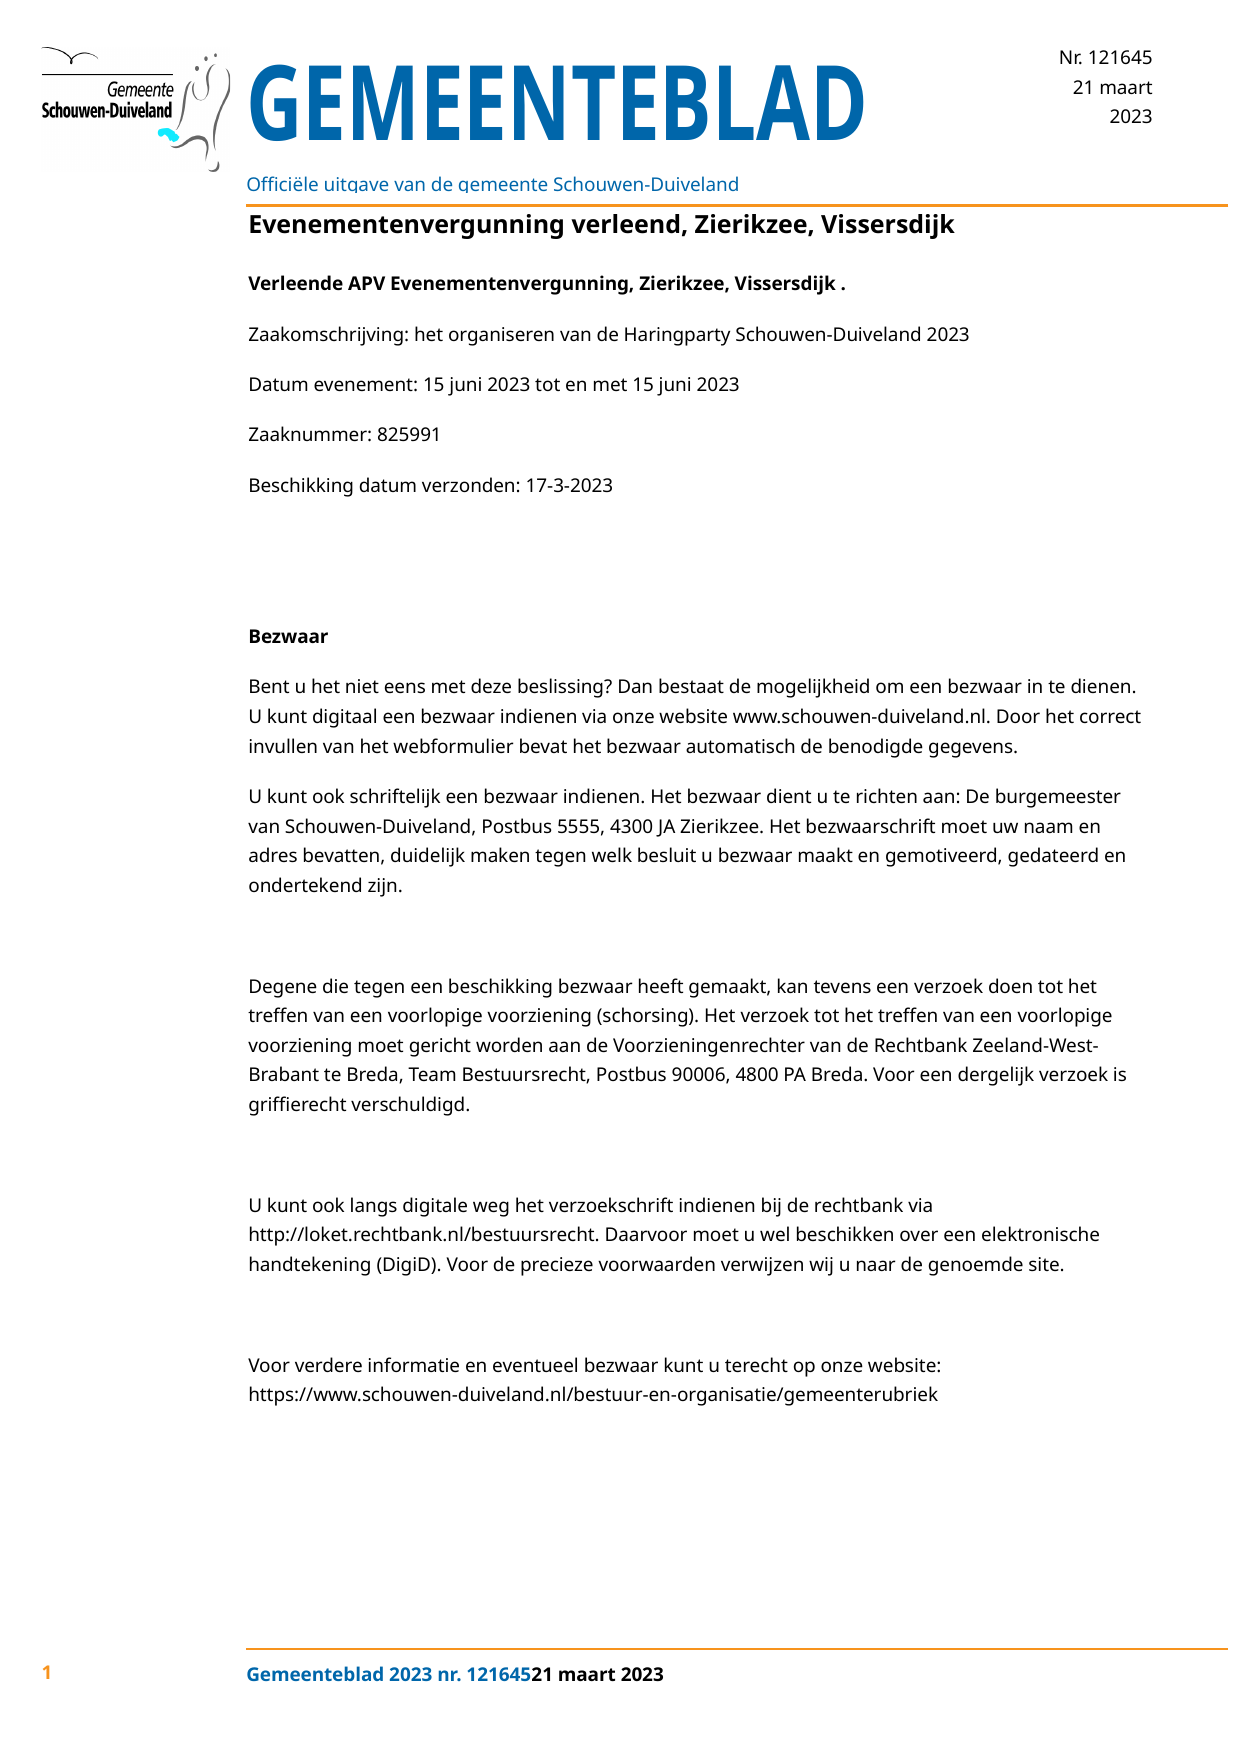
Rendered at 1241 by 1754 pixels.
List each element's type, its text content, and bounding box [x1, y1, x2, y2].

text Zaaknummer: 825991 [248, 422, 1152, 447]
text Degene die tegen een beschikking bezwaar heeft gemaakt, kan tevens een verzoek doen tot het treffen van een voorlopige voorziening (schorsing). Het verzoek tot het treffen van een voorlopige voorziening moet gericht worden aan de Voorzieningenrechter van de Rechtbank Zeeland-West-Brabant te Breda, Team Bestuursrecht, Postbus 90006, 4800 PA Breda. Voor een dergelijk verzoek is griffierecht verschuldigd. [248, 973, 1152, 1117]
text Datum evenement: 15 juni 2023 tot en met 15 juni 2023 [248, 371, 1152, 397]
text Voor verdere informatie en eventueel bezwaar kunt u terecht op onze website: https://www.schouwen-duiveland.nl/bestuur-en-organisatie/gemeenterubriek [248, 1352, 1152, 1407]
text Evenementenvergunning verleend, Zierikzee, Vissersdijk [248, 207, 1152, 241]
text Verleende APV Evenementenvergunning, Zierikzee, Vissersdijk . [248, 270, 1152, 296]
text Bent u het niet eens met deze beslissing? Dan bestaat de mogelijkheid om een bezwaar in te dienen. U kunt digitaal een bezwaar indienen via onze website www.schouwen-duiveland.nl. Door het correct invullen van het webformulier bevat het bezwaar automatisch de benodigde gegevens. [248, 674, 1152, 758]
picture [41, 47, 231, 172]
text Bezwaar [248, 623, 1152, 649]
text U kunt ook langs digitale weg het verzoekschrift indienen bij de rechtbank via http://loket.rechtbank.nl/bestuursrecht. Daarvoor moet u wel beschikken over een elektronische handtekening (DigiD). Voor de precieze voorwaarden verwijzen wij u naar de genoemde site. [248, 1192, 1152, 1277]
text Zaakomschrijving: het organiseren van de Haringparty Schouwen-Duiveland 2023 [248, 321, 1152, 346]
text Beschikking datum verzonden: 17-3-2023 [248, 472, 1152, 498]
text U kunt ook schriftelijk een bezwaar indienen. Het bezwaar dient u te richten aan: De burgemeester van Schouwen-Duiveland, Postbus 5555, 4300 JA Zierikzee. Het bezwaarschrift moet uw naam en adres bevatten, duidelijk maken tegen welk besluit u bezwaar maakt en gemotiveerd, gedateerd en ondertekend zijn. [248, 783, 1152, 898]
